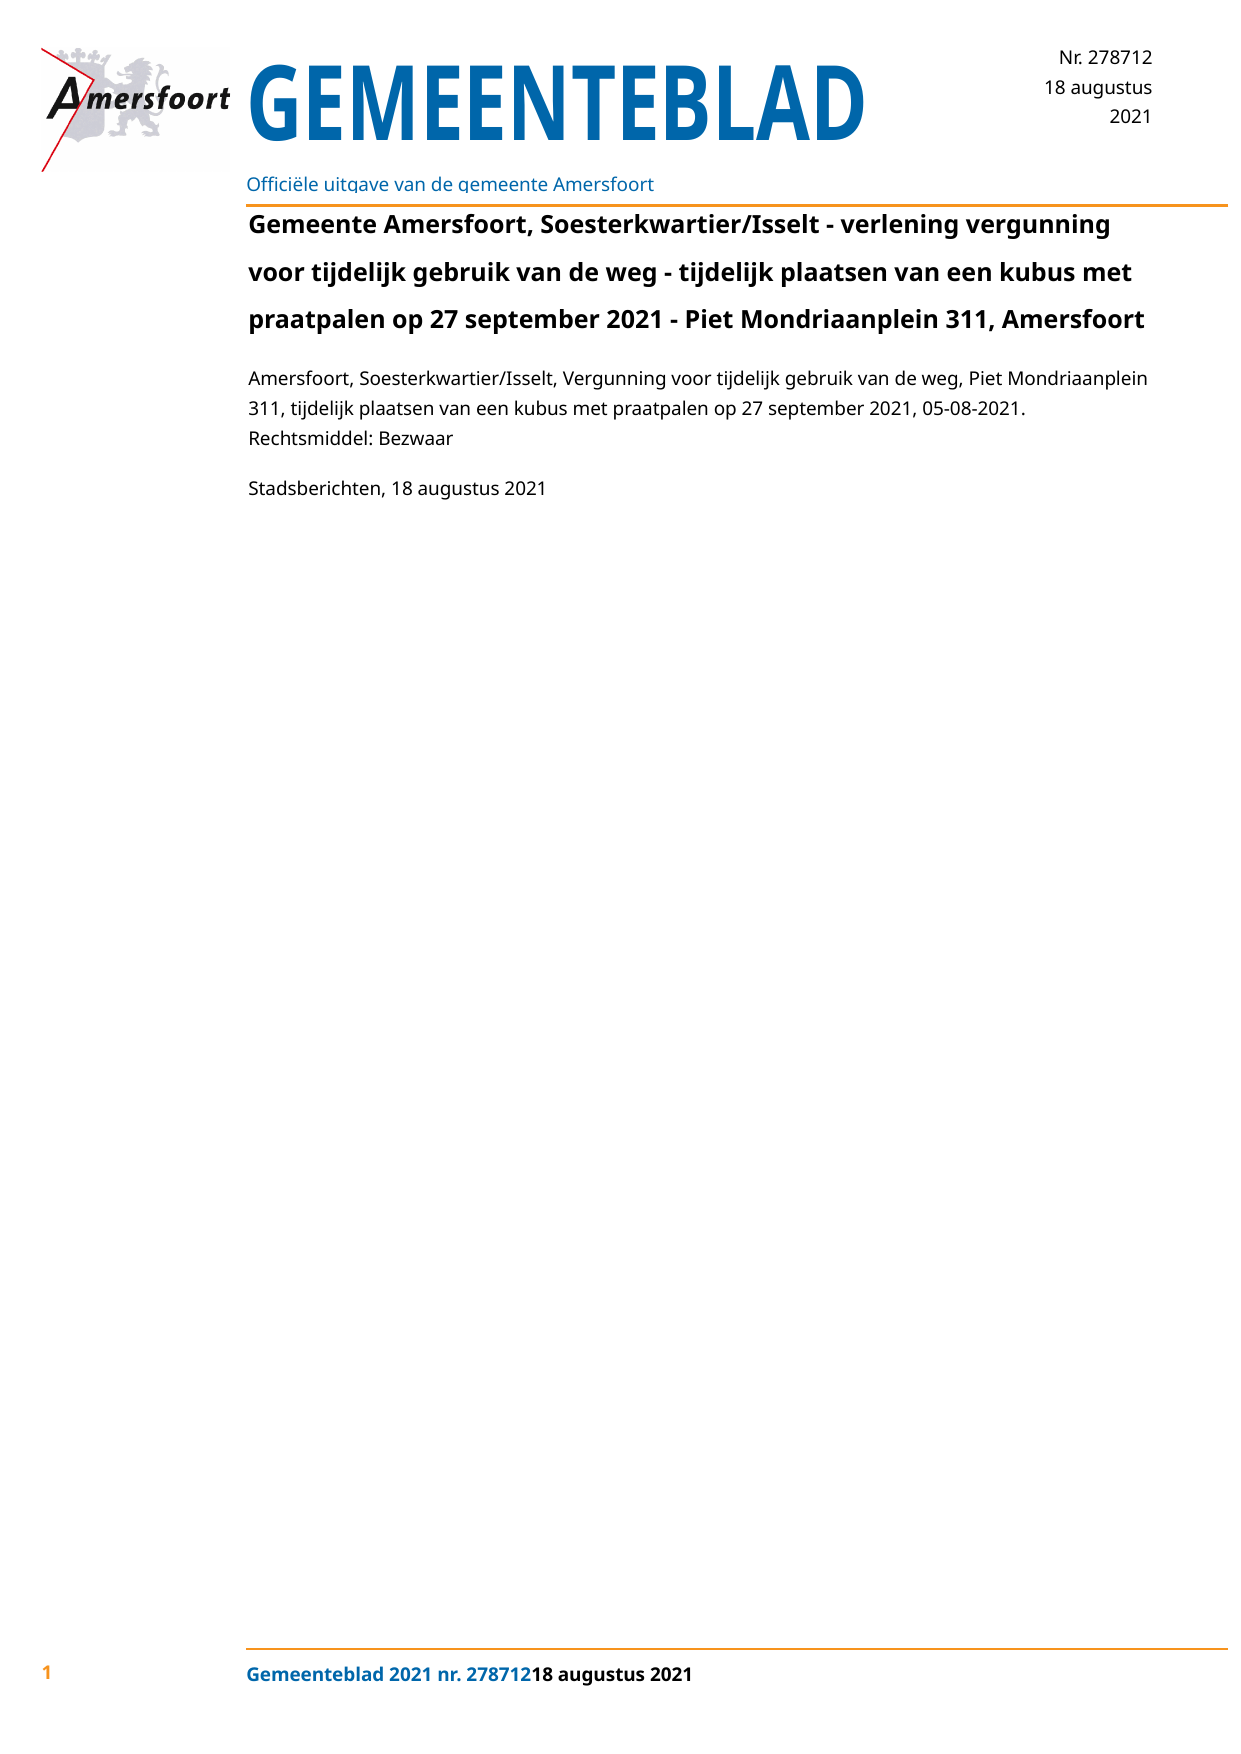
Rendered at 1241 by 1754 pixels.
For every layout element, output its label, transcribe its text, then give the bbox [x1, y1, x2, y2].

text Gemeente Amersfoort, Soesterkwartier/Isselt - verlening vergunning voor tijdelijk gebruik van de weg - tijdelijk plaatsen van een kubus met praatpalen op 27 september 2021 - Piet Mondriaanplein 311, Amersfoort [248, 207, 1152, 336]
picture [41, 47, 231, 172]
text Stadsberichten, 18 augustus 2021 [248, 475, 1152, 501]
text Amersfoort, Soesterkwartier/Isselt, Vergunning voor tijdelijk gebruik van de weg, Piet Mondriaanplein 311, tijdelijk plaatsen van een kubus met praatpalen op 27 september 2021, 05-08-2021. Rechtsmiddel: Bezwaar [248, 366, 1152, 450]
